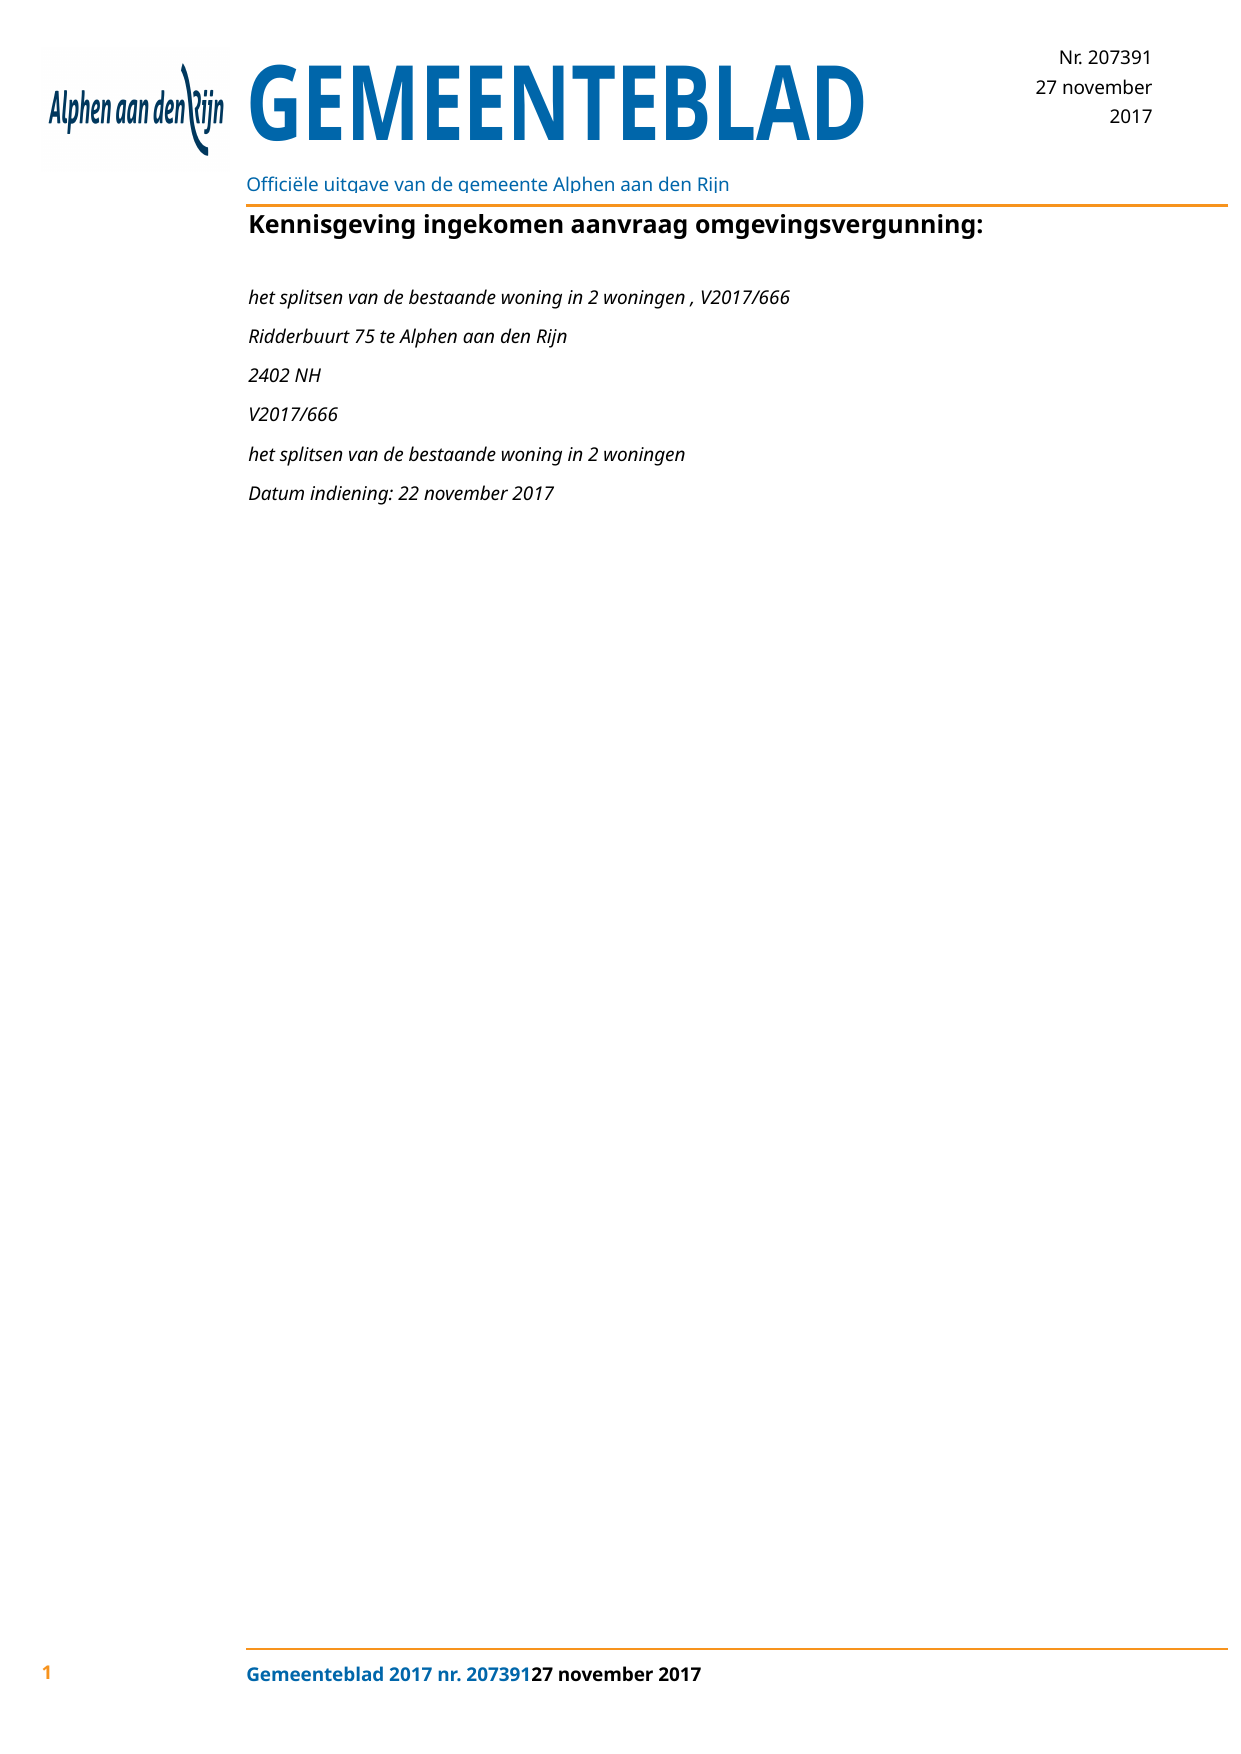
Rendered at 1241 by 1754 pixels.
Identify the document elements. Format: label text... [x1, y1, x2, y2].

text Ridderbuurt 75 te Alphen aan den Rijn [248, 323, 1152, 349]
text het splitsen van de bestaande woning in 2 woningen [248, 441, 1152, 467]
text 2402 NH [248, 362, 1152, 388]
picture [41, 47, 231, 172]
text het splitsen van de bestaande woning in 2 woningen , V2017/666 [248, 284, 1152, 309]
text Datum indiening: 22 november 2017 [248, 480, 1152, 506]
text Kennisgeving ingekomen aanvraag omgevingsvergunning: [248, 207, 1152, 241]
text V2017/666 [248, 402, 1152, 427]
